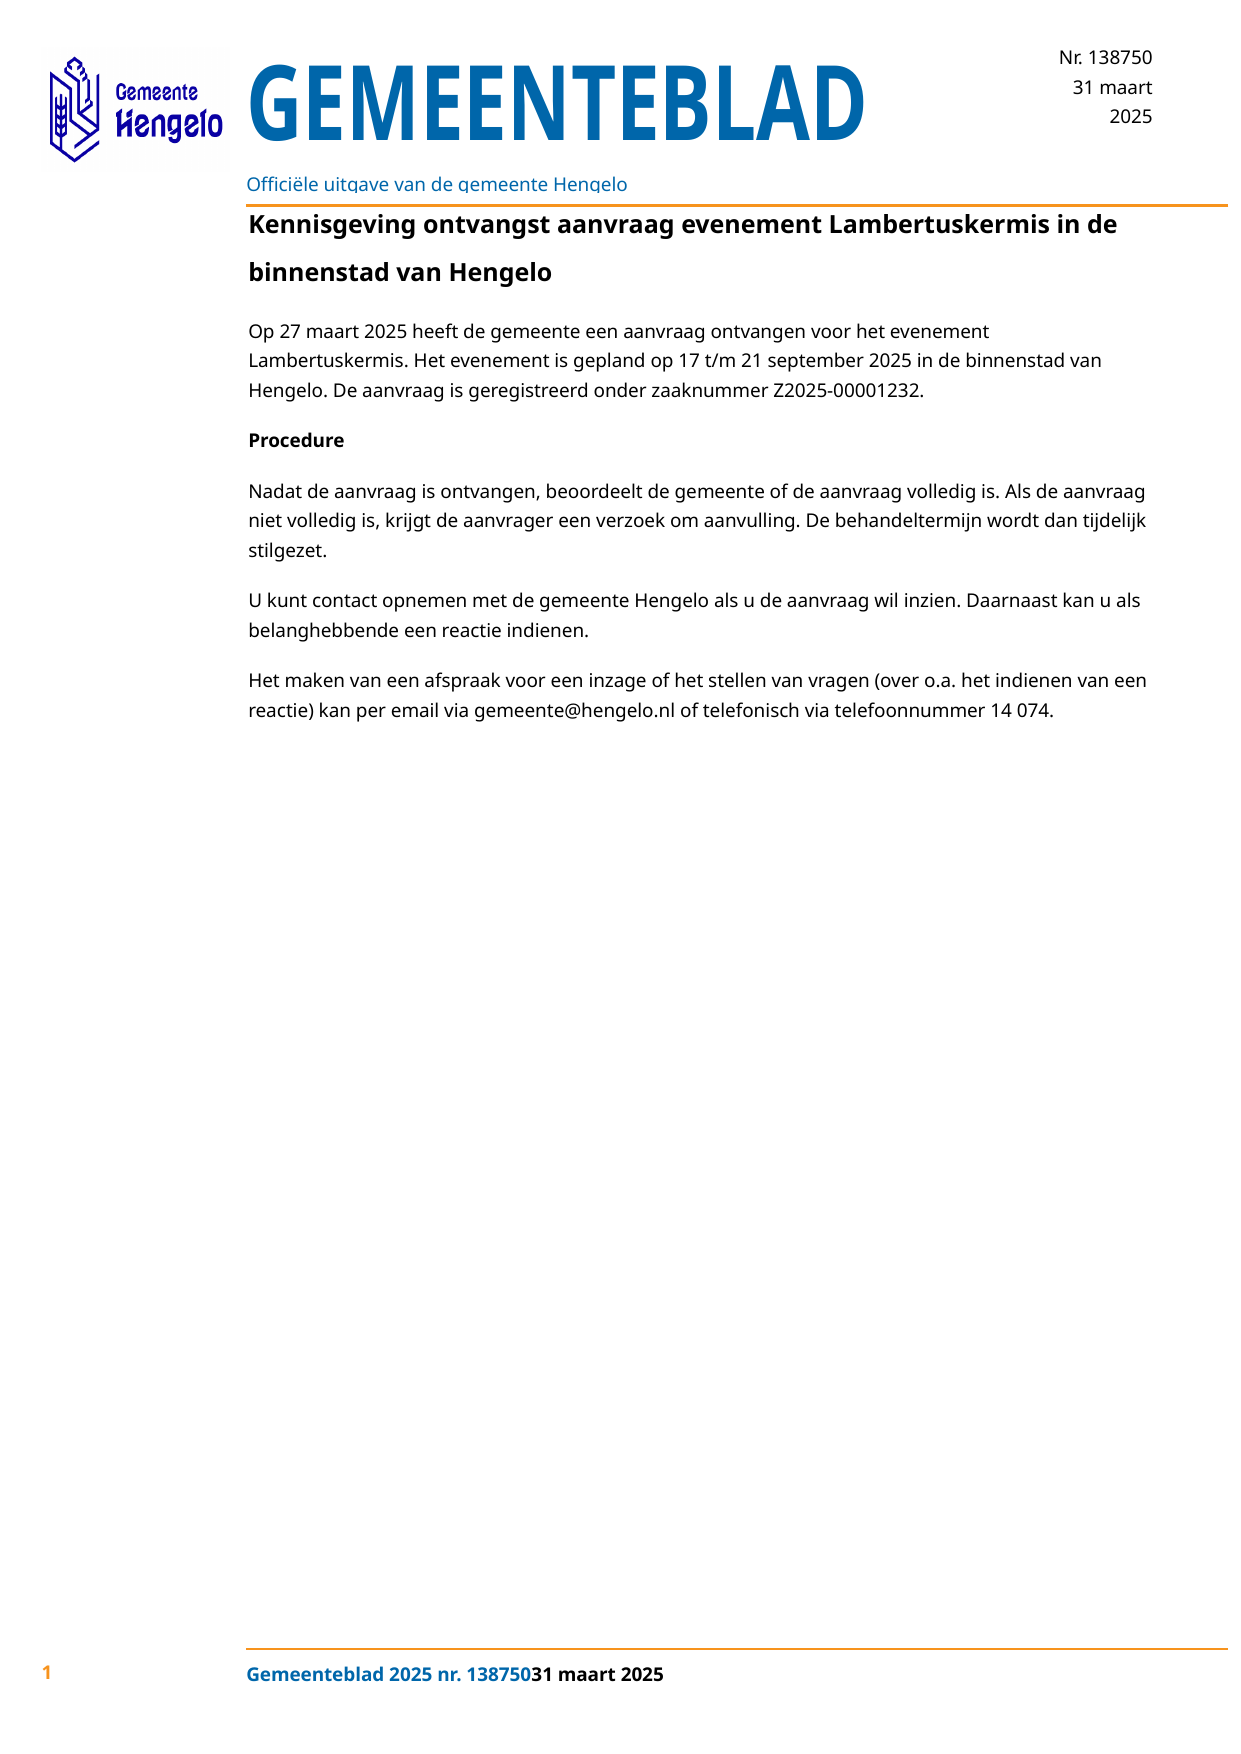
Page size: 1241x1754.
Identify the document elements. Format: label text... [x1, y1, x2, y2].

text U kunt contact opnemen met de gemeente Hengelo als u de aanvraag wil inzien. Daarnaast kan u als belanghebbende een reactie indienen. [248, 587, 1152, 643]
text Nadat de aanvraag is ontvangen, beoordeelt de gemeente of de aanvraag volledig is. Als de aanvraag niet volledig is, krijgt de aanvrager een verzoek om aanvulling. De behandeltermijn wordt dan tijdelijk stilgezet. [248, 478, 1152, 563]
text Kennisgeving ontvangst aanvraag evenement Lambertuskermis in de binnenstad van Hengelo [248, 207, 1152, 288]
text Op 27 maart 2025 heeft de gemeente een aanvraag ontvangen voor het evenement Lambertuskermis. Het evenement is gepland op 17 t/m 21 september 2025 in de binnenstad van Hengelo. De aanvraag is geregistreerd onder zaaknummer Z2025-00001232. [248, 318, 1152, 403]
picture [41, 47, 231, 172]
text Procedure [248, 427, 1152, 453]
text Het maken van een afspraak voor een inzage of het stellen van vragen (over o.a. het indienen van een reactie) kan per email via gemeente@hengelo.nl of telefonisch via telefoonnummer 14 074. [248, 667, 1152, 723]
